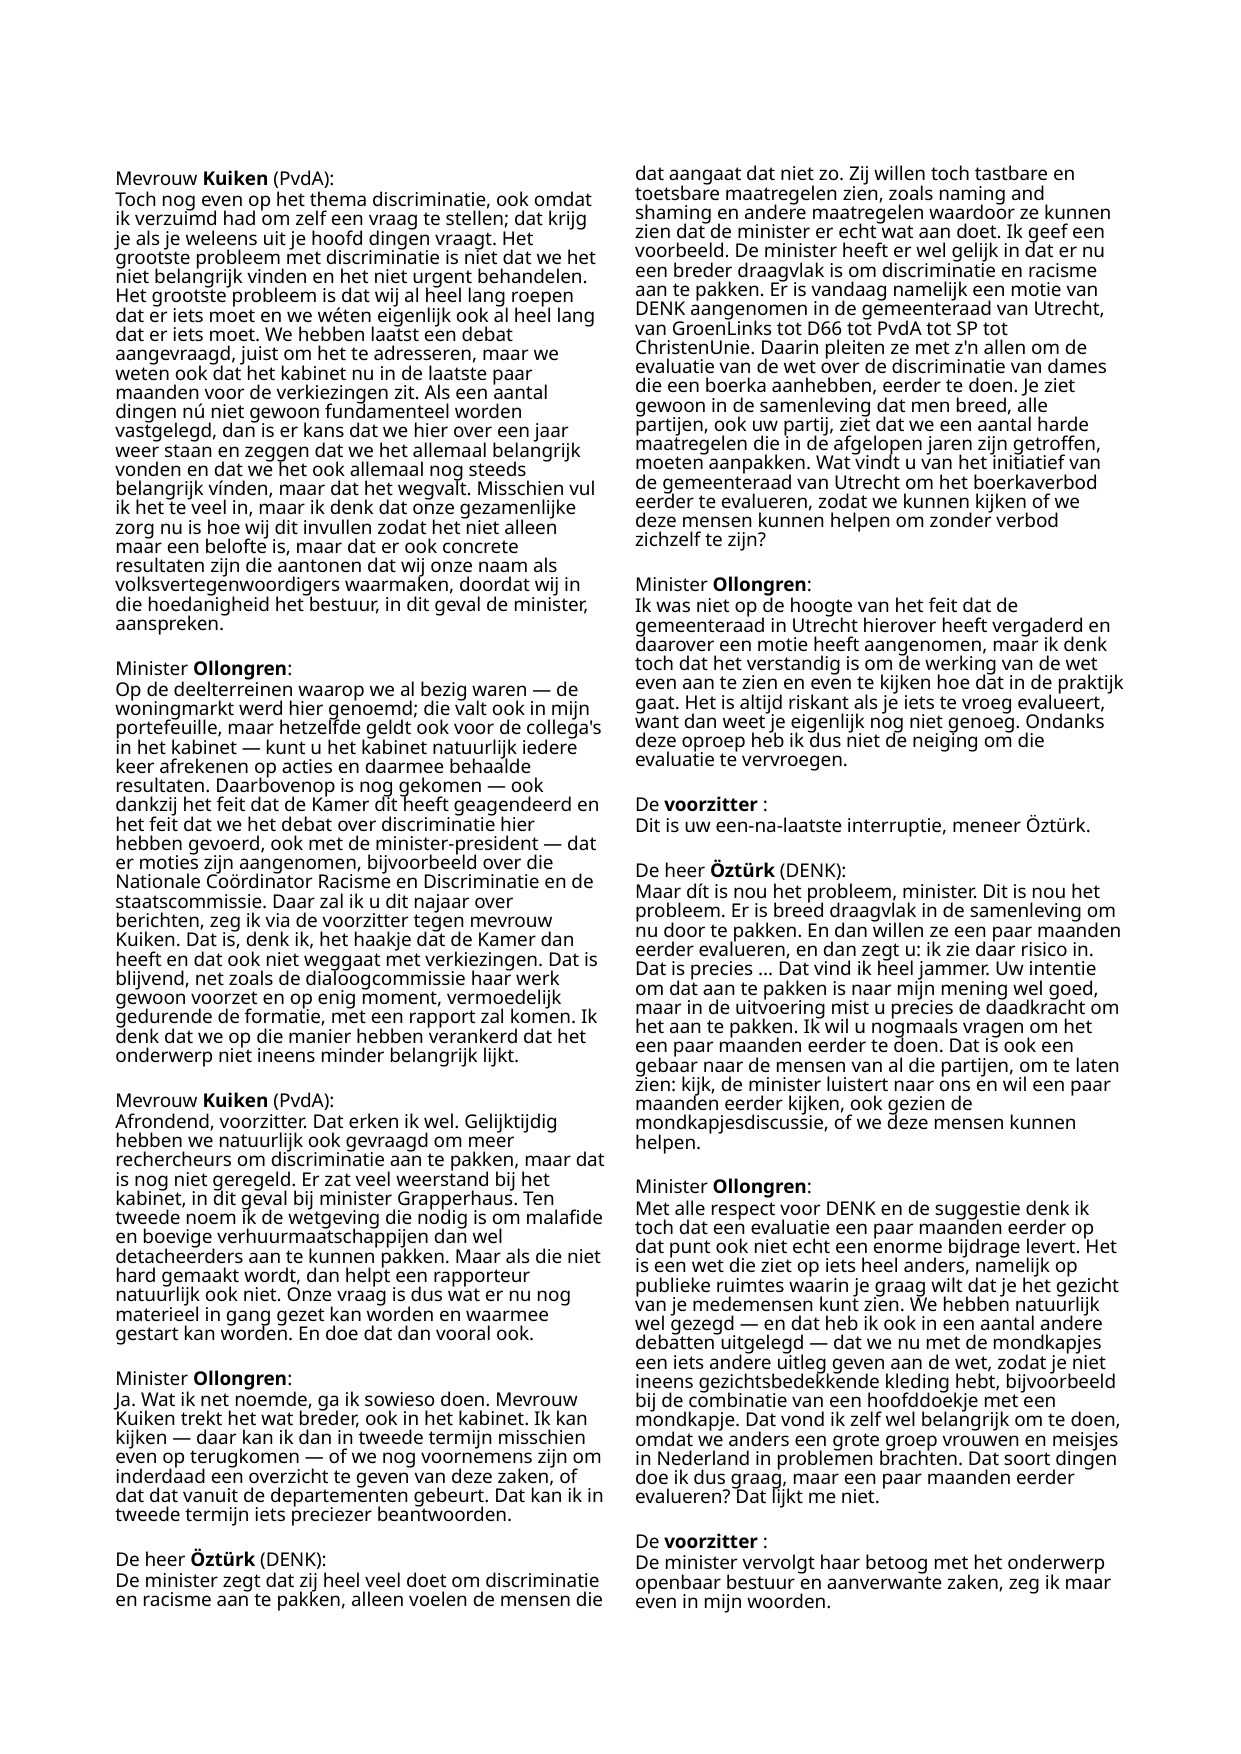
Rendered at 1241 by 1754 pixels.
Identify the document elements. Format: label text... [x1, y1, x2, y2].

text Minister Ollongren: [635, 1174, 1125, 1199]
text dat aangaat dat niet zo. Zij willen toch tastbare en toetsbare maatregelen zien, zoals naming and shaming en andere maatregelen waardoor ze kunnen zien dat de minister er echt wat aan doet. Ik geef een voorbeeld. De minister heeft er wel gelijk in dat er nu een breder draagvlak is om discriminatie en racisme aan te pakken. Er is vandaag namelijk een motie van DENK aangenomen in de gemeenteraad van Utrecht, van GroenLinks tot D66 tot PvdA tot SP tot ChristenUnie. Daarin pleiten ze met z'n allen om de evaluatie van de wet over de discriminatie van dames die een boerka aanhebben, eerder te doen. Je ziet gewoon in de samenleving dat men breed, alle partijen, ook uw partij, ziet dat we een aantal harde maatregelen die in de afgelopen jaren zijn getroffen, moeten aanpakken. Wat vindt u van het initiatief van de gemeenteraad van Utrecht om het boerkaverbod eerder te evalueren, zodat we kunnen kijken of we deze mensen kunnen helpen om zonder verbod zichzelf te zijn? [635, 165, 1125, 551]
text De minister vervolgt haar betoog met het onderwerp openbaar bestuur en aanverwante zaken, zeg ik maar even in mijn woorden. [635, 1554, 1125, 1612]
text Minister Ollongren: [115, 655, 605, 681]
text Op de deelterreinen waarop we al bezig waren — de woningmarkt werd hier genoemd; die valt ook in mijn portefeuille, maar hetzelfde geldt ook voor de collega's in het kabinet — kunt u het kabinet natuurlijk iedere keer afrekenen op acties en daarmee behaalde resultaten. Daarbovenop is nog gekomen — ook dankzij het feit dat de Kamer dit heeft geagendeerd en het feit dat we het debat over discriminatie hier hebben gevoerd, ook met de minister-president — dat er moties zijn aangenomen, bijvoorbeeld over die Nationale Coördinator Racisme en Discriminatie en de staatscommissie. Daar zal ik u dit najaar over berichten, zeg ik via de voorzitter tegen mevrouw Kuiken. Dat is, denk ik, het haakje dat de Kamer dan heeft en dat ook niet weggaat met verkiezingen. Dat is blijvend, net zoals de dialoogcommissie haar werk gewoon voorzet en op enig moment, vermoedelijk gedurende de formatie, met een rapport zal komen. Ik denk dat we op die manier hebben verankerd dat het onderwerp niet ineens minder belangrijk lijkt. [115, 681, 605, 1066]
text Afrondend, voorzitter. Dat erken ik wel. Gelijktijdig hebben we natuurlijk ook gevraagd om meer rechercheurs om discriminatie aan te pakken, maar dat is nog niet geregeld. Er zat veel weerstand bij het kabinet, in dit geval bij minister Grapperhaus. Ten tweede noem ik de wetgeving die nodig is om malafide en boevige verhuurmaatschappijen dan wel detacheerders aan te kunnen pakken. Maar als die niet hard gemaakt wordt, dan helpt een rapporteur natuurlijk ook niet. Onze vraag is dus wat er nu nog materieel in gang gezet kan worden en waarmee gestart kan worden. En doe dat dan vooral ook. [115, 1113, 605, 1344]
text De voorzitter : [635, 792, 1125, 817]
text Met alle respect voor DENK en de suggestie denk ik toch dat een evaluatie een paar maanden eerder op dat punt ook niet echt een enorme bijdrage levert. Het is een wet die ziet op iets heel anders, namelijk op publieke ruimtes waarin je graag wilt dat je het gezicht van je medemensen kunt zien. We hebben natuurlijk wel gezegd — en dat heb ik ook in een aantal andere debatten uitgelegd — dat we nu met de mondkapjes een iets andere uitleg geven aan de wet, zodat je niet ineens gezichtsbedekkende kleding hebt, bijvoorbeeld bij de combinatie van een hoofddoekje met een mondkapje. Dat vond ik zelf wel belangrijk om te doen, omdat we anders een grote groep vrouwen en meisjes in Nederland in problemen brachten. Dat soort dingen doe ik dus graag, maar een paar maanden eerder evalueren? Dat lijkt me niet. [635, 1199, 1125, 1508]
text Ik was niet op de hoogte van het feit dat de gemeenteraad in Utrecht hierover heeft vergaderd en daarover een motie heeft aangenomen, maar ik denk toch dat het verstandig is om de werking van de wet even aan te zien en even te kijken hoe dat in de praktijk gaat. Het is altijd riskant als je iets te vroeg evalueert, want dan weet je eigenlijk nog niet genoeg. Ondanks deze oproep heb ik dus niet de neiging om die evaluatie te vervroegen. [635, 597, 1125, 771]
text De heer Öztürk (DENK): [635, 857, 1125, 883]
text De minister zegt dat zij heel veel doet om discriminatie en racisme aan te pakken, alleen voelen de mensen die [115, 1572, 605, 1611]
text Minister Ollongren: [115, 1365, 605, 1391]
text Toch nog even op het thema discriminatie, ook omdat ik verzuimd had om zelf een vraag te stellen; dat krijg je als je weleens uit je hoofd dingen vraagt. Het grootste probleem met discriminatie is niet dat we het niet belangrijk vinden en het niet urgent behandelen. Het grootste probleem is dat wij al heel lang roepen dat er iets moet en we wéten eigenlijk ook al heel lang dat er iets moet. We hebben laatst een debat aangevraagd, juist om het te adresseren, maar we weten ook dat het kabinet nu in de laatste paar maanden voor de verkiezingen zit. Als een aantal dingen nú niet gewoon fundamenteel worden vastgelegd, dan is er kans dat we hier over een jaar weer staan en zeggen dat we het allemaal belangrijk vonden en dat we het ook allemaal nog steeds belangrijk vínden, maar dat het wegvalt. Misschien vul ik het te veel in, maar ik denk dat onze gezamenlijke zorg nu is hoe wij dit invullen zodat het niet alleen maar een belofte is, maar dat er ook concrete resultaten zijn die aantonen dat wij onze naam als volksvertegenwoordigers waarmaken, doordat wij in die hoedanigheid het bestuur, in dit geval de minister, aanspreken. [115, 191, 605, 634]
text Ja. Wat ik net noemde, ga ik sowieso doen. Mevrouw Kuiken trekt het wat breder, ook in het kabinet. Ik kan kijken — daar kan ik dan in tweede termijn misschien even op terugkomen — of we nog voornemens zijn om inderdaad een overzicht te geven van deze zaken, of dat dat vanuit de departementen gebeurt. Dat kan ik in tweede termijn iets preciezer beantwoorden. [115, 1391, 605, 1526]
text Maar dít is nou het probleem, minister. Dit is nou het probleem. Er is breed draagvlak in de samenleving om nu door te pakken. En dan willen ze een paar maanden eerder evalueren, en dan zegt u: ik zie daar risico in. Dat is precies ... Dat vind ik heel jammer. Uw intentie om dat aan te pakken is naar mijn mening wel goed, maar in de uitvoering mist u precies de daadkracht om het aan te pakken. Ik wil u nogmaals vragen om het een paar maanden eerder te doen. Dat is ook een gebaar naar de mensen van al die partijen, om te laten zien: kijk, de minister luistert naar ons en wil een paar maanden eerder kijken, ook gezien de mondkapjesdiscussie, of we deze mensen kunnen helpen. [635, 883, 1125, 1153]
text De heer Öztürk (DENK): [115, 1546, 605, 1572]
text Minister Ollongren: [635, 572, 1125, 597]
text Mevrouw Kuiken (PvdA): [115, 165, 605, 191]
text Mevrouw Kuiken (PvdA): [115, 1087, 605, 1113]
text Dit is uw een-na-laatste interruptie, meneer Öztürk. [635, 817, 1125, 837]
text De voorzitter : [635, 1529, 1125, 1554]
